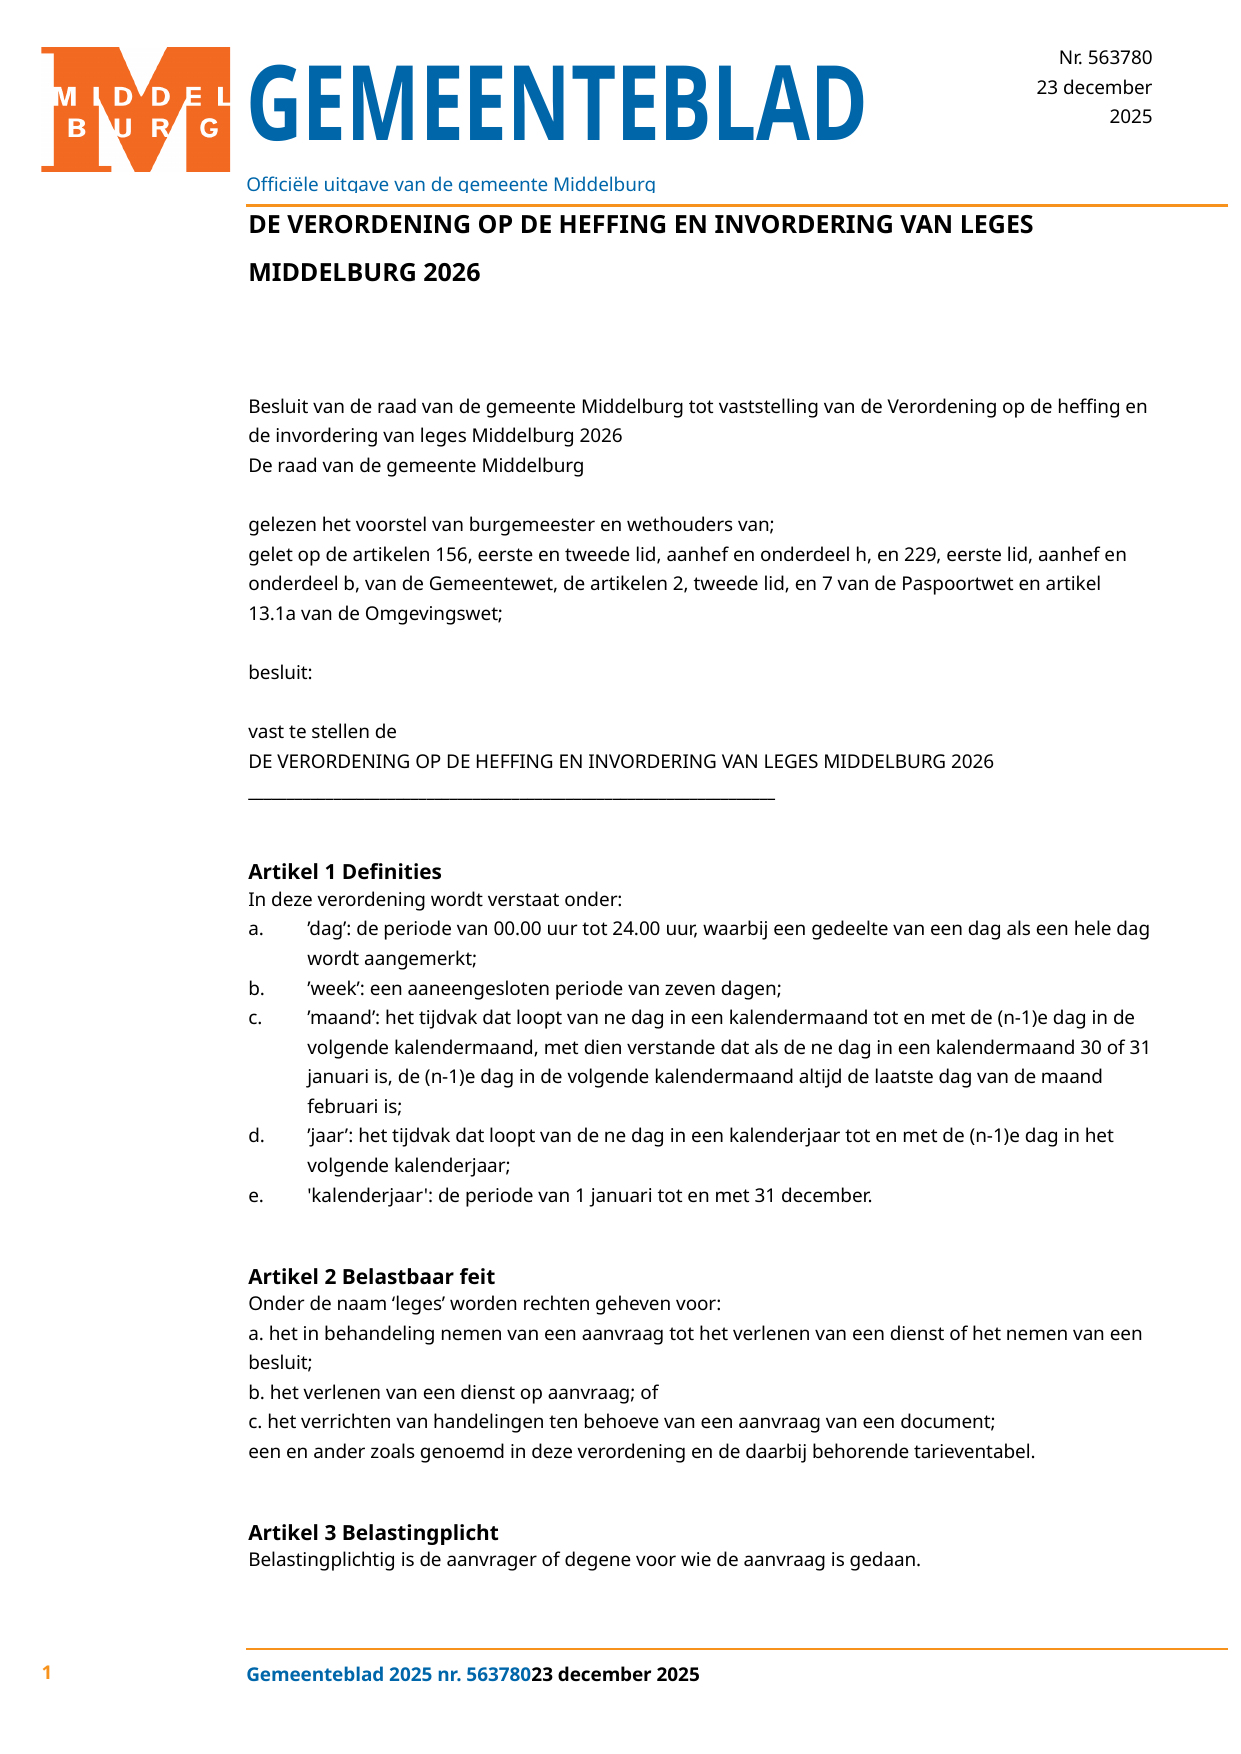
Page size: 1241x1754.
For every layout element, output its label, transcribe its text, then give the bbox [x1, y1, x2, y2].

list ’dag’: de periode van 00.00 uur tot 24.00 uur, waarbij een gedeelte van een dag als een hele dag wordt aangemerkt; [248, 916, 1152, 971]
text c. het verrichten van handelingen ten behoeve van een aanvraag van een document; [248, 1408, 1152, 1434]
text gelet op de artikelen 156, eerste en tweede lid, aanhef en onderdeel h, en 229, eerste lid, aanhef en onderdeel b, van de Gemeentewet, de artikelen 2, tweede lid, en 7 van de Paspoortwet en artikel 13.1a van de Omgevingswet; [248, 541, 1152, 626]
text De raad van de gemeente Middelburg [248, 452, 1152, 478]
text Artikel 2 Belastbaar feit [248, 1262, 1152, 1290]
text Artikel 3 Belastingplicht [248, 1518, 1152, 1547]
text vast te stellen de [248, 718, 1152, 744]
text besluit: [248, 659, 1152, 685]
text DE VERORDENING OP DE HEFFING EN INVORDERING VAN LEGES MIDDELBURG 2026 [248, 748, 1152, 774]
list ’jaar’: het tijdvak dat loopt van de ne dag in een kalenderjaar tot en met de (n-1)e dag in het volgende kalenderjaar; [248, 1123, 1152, 1178]
list ’week’: een aaneengesloten periode van zeven dagen; [248, 975, 1152, 1000]
text Besluit van de raad van de gemeente Middelburg tot vaststelling van de Verordening op de heffing en de invordering van leges Middelburg 2026 [248, 393, 1152, 448]
text b. het verlenen van een dienst op aanvraag; of [248, 1379, 1152, 1405]
text Onder de naam ‘leges’ worden rechten geheven voor: [248, 1290, 1152, 1316]
text Artikel 1 Definities [248, 857, 1152, 886]
text gelezen het voorstel van burgemeester en wethouders van; [248, 511, 1152, 537]
text In deze verordening wordt verstaat onder: [248, 886, 1152, 912]
text Belastingplichtig is de aanvrager of degene voor wie de aanvraag is gedaan. [248, 1547, 1152, 1572]
text een en ander zoals genoemd in deze verordening en de daarbij behorende tarieventabel. [248, 1438, 1152, 1464]
picture [41, 47, 231, 172]
list 'kalenderjaar': de periode van 1 januari tot en met 31 december. [248, 1182, 1152, 1207]
text a. het in behandeling nemen van een aanvraag tot het verlenen van een dienst of het nemen van een besluit; [248, 1320, 1152, 1375]
text ____________________________________________________________________ [248, 777, 1152, 803]
text DE VERORDENING OP DE HEFFING EN INVORDERING VAN LEGES MIDDELBURG 2026 [248, 207, 1152, 288]
list ’maand’: het tijdvak dat loopt van ne dag in een kalendermaand tot en met de (n-1)e dag in de volgende kalendermaand, met dien verstande dat als de ne dag in een kalendermaand 30 of 31 januari is, de (n-1)e dag in de volgende kalendermaand altijd de laatste dag van de maand februari is; [248, 1004, 1152, 1119]
